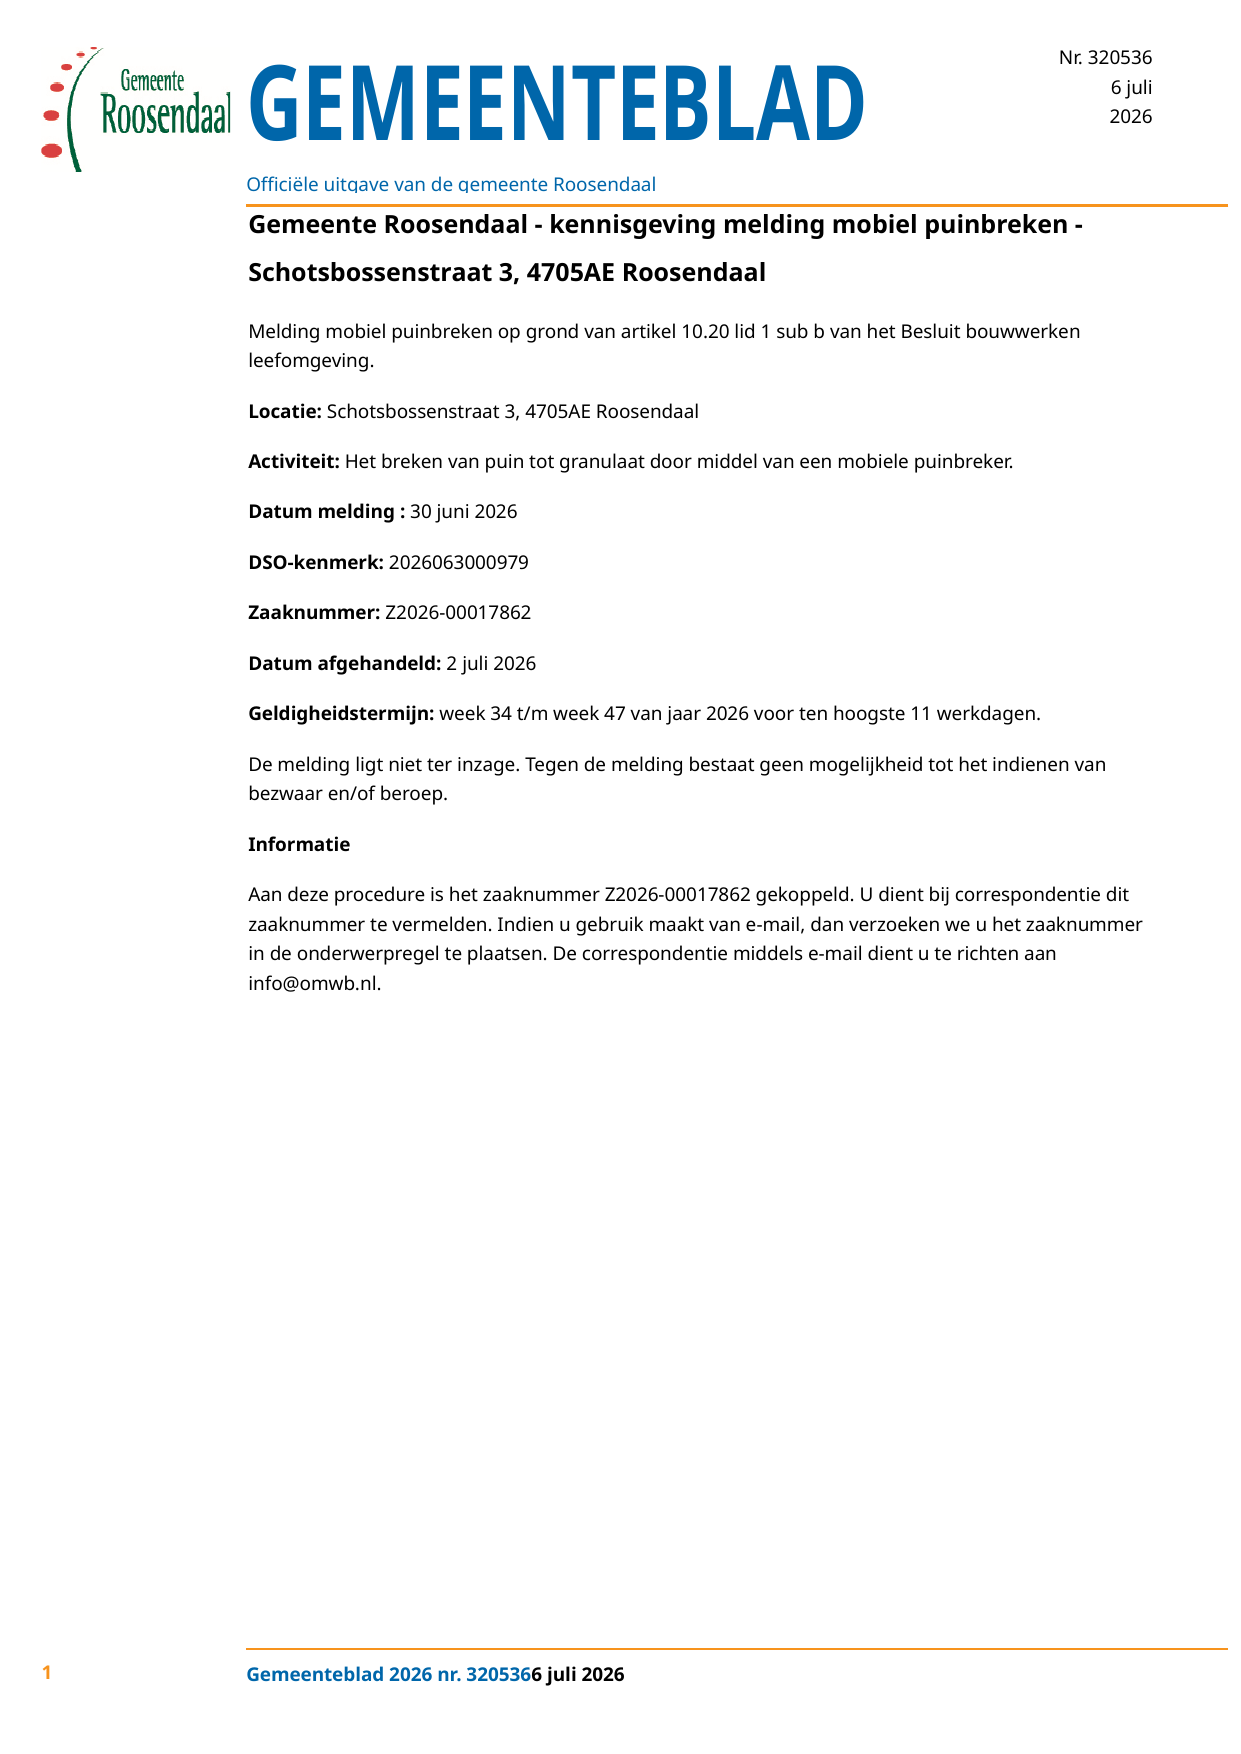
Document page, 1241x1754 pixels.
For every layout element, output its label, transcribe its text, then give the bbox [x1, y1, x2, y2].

text Aan deze procedure is het zaaknummer Z2026-00017862 gekoppeld. U dient bij correspondentie dit zaaknummer te vermelden. Indien u gebruik maakt van e-mail, dan verzoeken we u het zaaknummer in de onderwerpregel te plaatsen. De correspondentie middels e-mail dient u te richten aan info@omwb.nl. [248, 881, 1152, 996]
text Gemeente Roosendaal - kennisgeving melding mobiel puinbreken - Schotsbossenstraat 3, 4705AE Roosendaal [248, 207, 1152, 288]
text DSO-kenmerk: 2026063000979 [248, 549, 1152, 575]
text De melding ligt niet ter inzage. Tegen de melding bestaat geen mogelijkheid tot het indienen van bezwaar en/of beroep. [248, 751, 1152, 806]
text Datum melding : 30 juni 2026 [248, 499, 1152, 524]
text Melding mobiel puinbreken op grond van artikel 10.20 lid 1 sub b van het Besluit bouwwerken leefomgeving. [248, 318, 1152, 373]
picture [41, 47, 231, 172]
text Geldigheidstermijn: week 34 t/m week 47 van jaar 2026 voor ten hoogste 11 werkdagen. [248, 700, 1152, 726]
text Activiteit: Het breken van puin tot granulaat door middel van een mobiele puinbreker. [248, 448, 1152, 474]
text Locatie: Schotsbossenstraat 3, 4705AE Roosendaal [248, 398, 1152, 424]
text Datum afgehandeld: 2 juli 2026 [248, 650, 1152, 676]
text Informatie [248, 831, 1152, 857]
text Zaaknummer: Z2026-00017862 [248, 599, 1152, 625]
